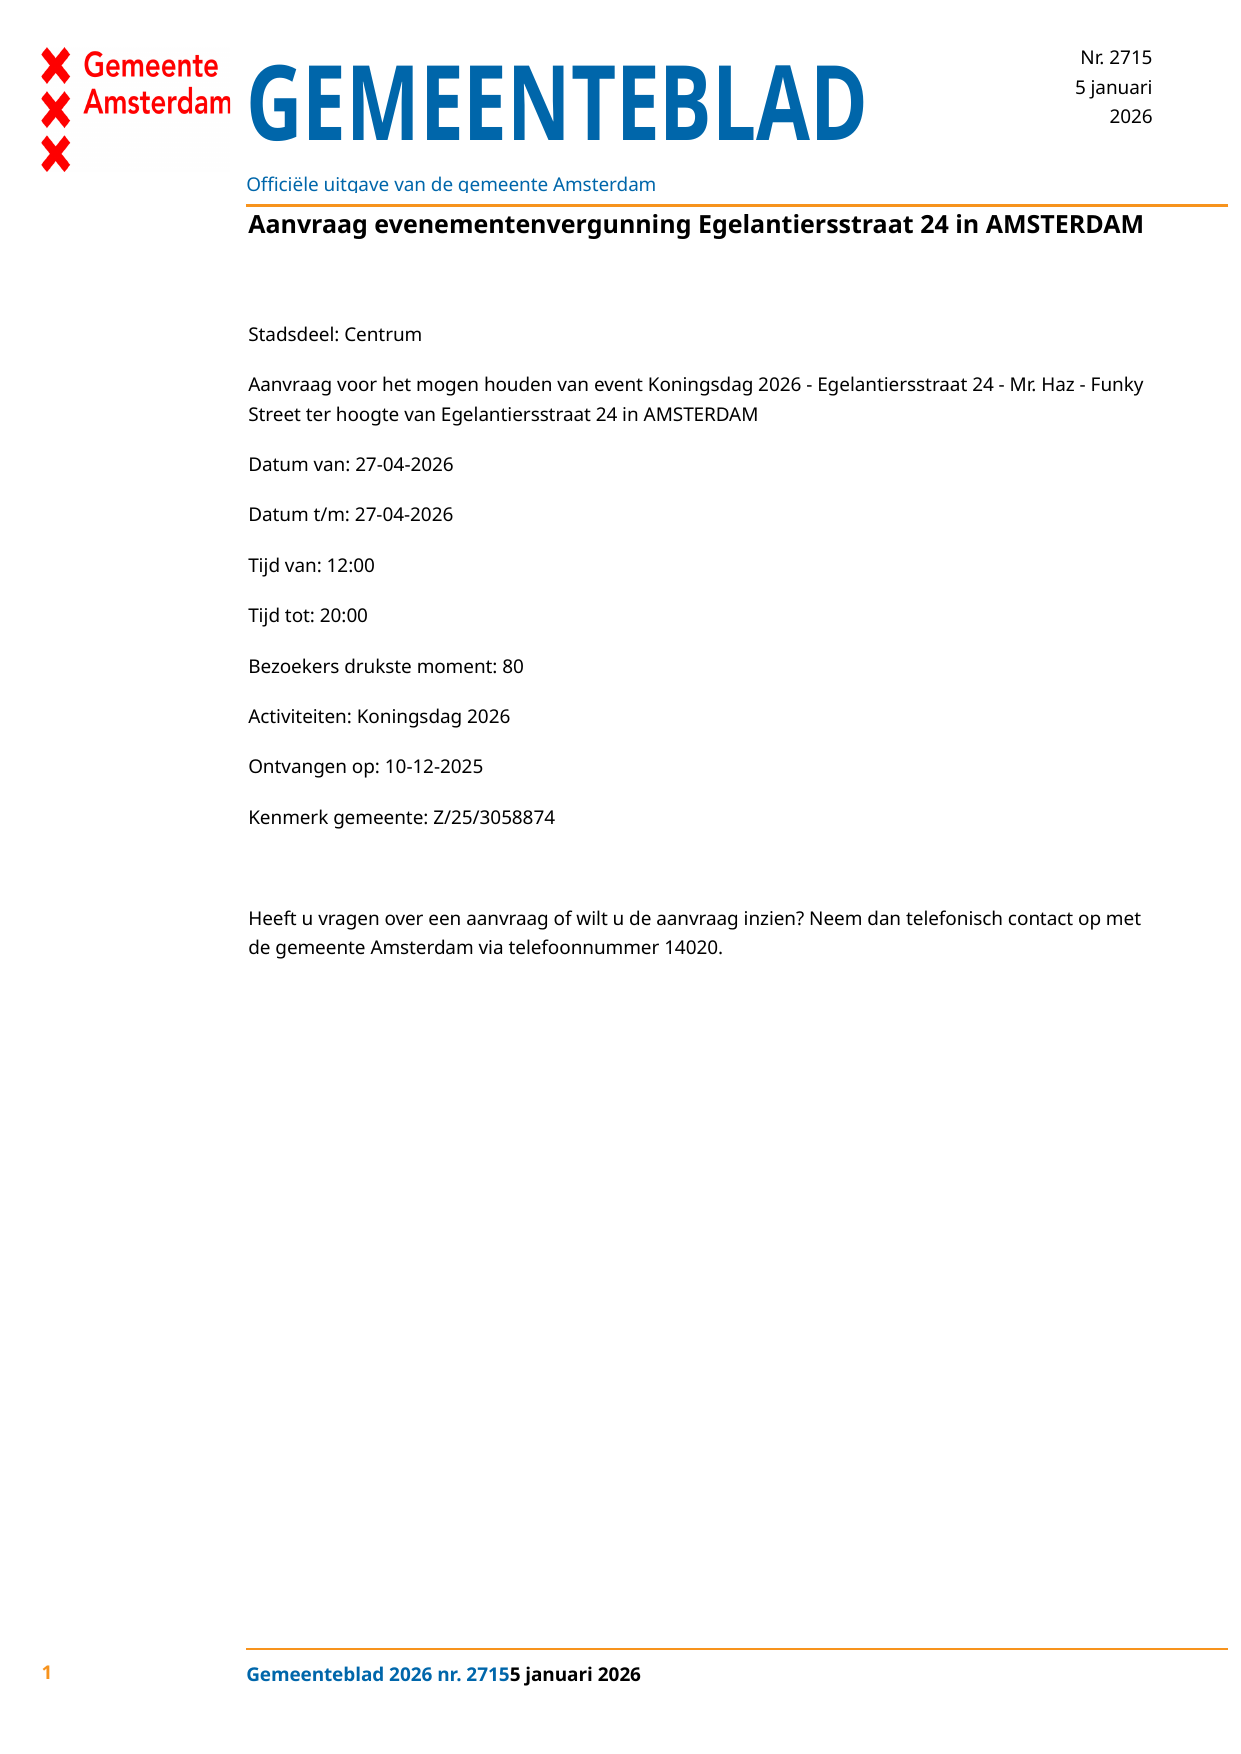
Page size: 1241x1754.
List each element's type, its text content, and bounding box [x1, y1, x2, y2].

text Activiteiten: Koningsdag 2026 [248, 703, 1152, 729]
text Aanvraag evenementenvergunning Egelantiersstraat 24 in AMSTERDAM [248, 207, 1152, 241]
text Stadsdeel: Centrum [248, 321, 1152, 346]
text Datum t/m: 27-04-2026 [248, 502, 1152, 527]
text Bezoekers drukste moment: 80 [248, 653, 1152, 678]
text Tijd tot: 20:00 [248, 602, 1152, 628]
text Heeft u vragen over een aanvraag of wilt u de aanvraag inzien? Neem dan telefonisch contact op met de gemeente Amsterdam via telefoonnummer 14020. [248, 905, 1152, 960]
text Kenmerk gemeente: Z/25/3058874 [248, 804, 1152, 830]
text Tijd van: 12:00 [248, 552, 1152, 578]
text Aanvraag voor het mogen houden van event Koningsdag 2026 - Egelantiersstraat 24 - Mr. Haz - Funky Street ter hoogte van Egelantiersstraat 24 in AMSTERDAM [248, 371, 1152, 426]
text Ontvangen op: 10-12-2025 [248, 754, 1152, 779]
text Datum van: 27-04-2026 [248, 451, 1152, 477]
picture [41, 47, 231, 172]
